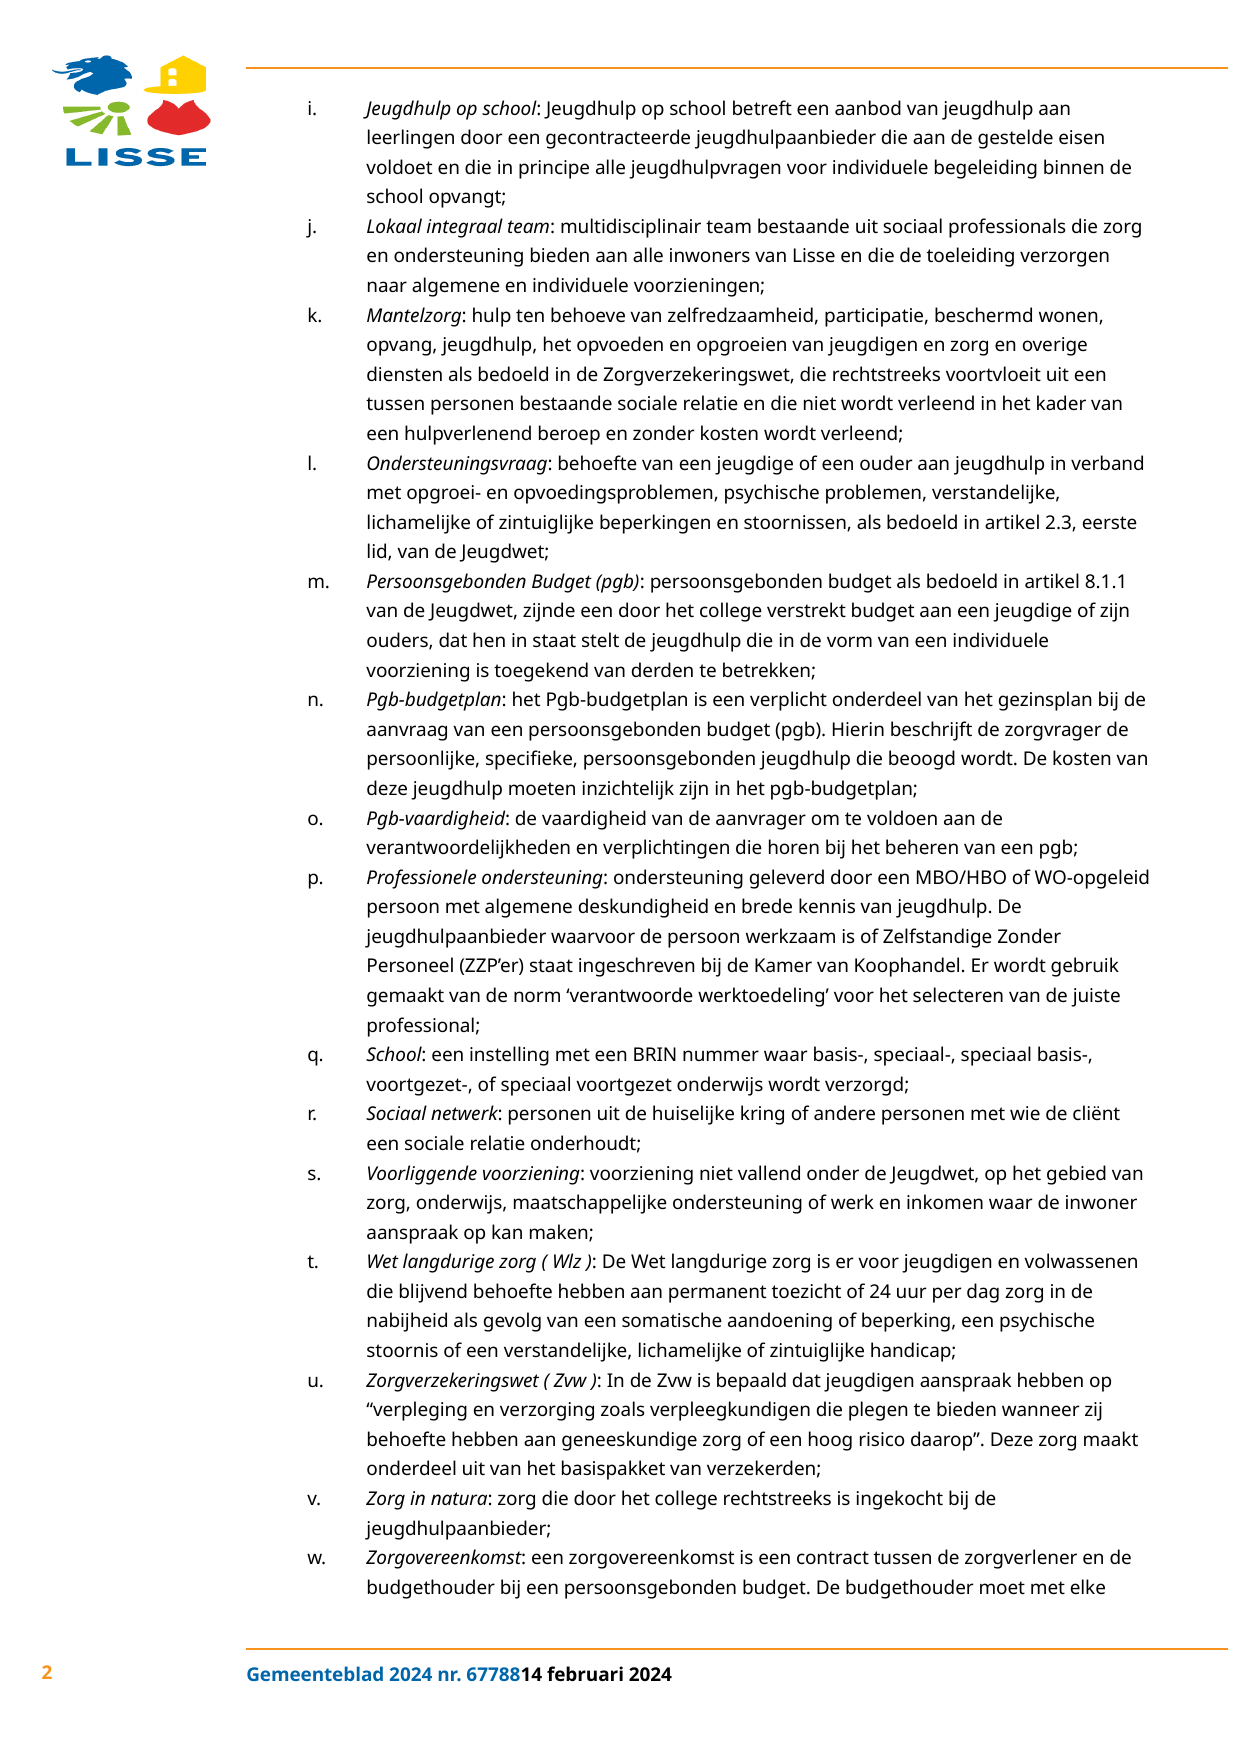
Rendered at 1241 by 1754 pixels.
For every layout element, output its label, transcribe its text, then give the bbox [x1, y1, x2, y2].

list Pgb-vaardigheid: de vaardigheid van de aanvrager om te voldoen aan de verantwoordelijkheden en verplichtingen die horen bij het beheren van een pgb; [307, 805, 1152, 860]
list School: een instelling met een BRIN nummer waar basis-, speciaal-, speciaal basis-, voortgezet-, of speciaal voortgezet onderwijs wordt verzorgd; [307, 1041, 1152, 1097]
picture [41, 47, 231, 172]
list Zorg in natura: zorg die door het college rechtstreeks is ingekocht bij de jeugdhulpaanbieder; [307, 1485, 1152, 1541]
list Jeugdhulp op school: Jeugdhulp op school betreft een aanbod van jeugdhulp aan leerlingen door een gecontracteerde jeugdhulpaanbieder die aan de gestelde eisen voldoet en die in principe alle jeugdhulpvragen voor individuele begeleiding binnen de school opvangt; [307, 95, 1152, 209]
list Wet langdurige zorg ( Wlz ): De Wet langdurige zorg is er voor jeugdigen en volwassenen die blijvend behoefte hebben aan permanent toezicht of 24 uur per dag zorg in de nabijheid als gevolg van een somatische aandoening of beperking, een psychische stoornis of een verstandelijke, lichamelijke of zintuiglijke handicap; [307, 1248, 1152, 1363]
list Zorgovereenkomst: een zorgovereenkomst is een contract tussen de zorgverlener en de budgethouder bij een persoonsgebonden budget. De budgethouder moet met elke [307, 1544, 1152, 1600]
list Mantelzorg: hulp ten behoeve van zelfredzaamheid, participatie, beschermd wonen, opvang, jeugdhulp, het opvoeden en opgroeien van jeugdigen en zorg en overige diensten als bedoeld in de Zorgverzekeringswet, die rechtstreeks voortvloeit uit een tussen personen bestaande sociale relatie en die niet wordt verleend in het kader van een hulpverlenend beroep en zonder kosten wordt verleend; [307, 302, 1152, 446]
list Professionele ondersteuning: ondersteuning geleverd door een MBO/HBO of WO-opgeleid persoon met algemene deskundigheid en brede kennis van jeugdhulp. De jeugdhulpaanbieder waarvoor de persoon werkzaam is of Zelfstandige Zonder Personeel (ZZP’er) staat ingeschreven bij de Kamer van Koophandel. Er wordt gebruik gemaakt van de norm ‘verantwoorde werktoedeling’ voor het selecteren van de juiste professional; [307, 864, 1152, 1038]
list Voorliggende voorziening: voorziening niet vallend onder de Jeugdwet, op het gebied van zorg, onderwijs, maatschappelijke ondersteuning of werk en inkomen waar de inwoner aanspraak op kan maken; [307, 1160, 1152, 1245]
list Ondersteuningsvraag: behoefte van een jeugdige of een ouder aan jeugdhulp in verband met opgroei- en opvoedingsproblemen, psychische problemen, verstandelijke, lichamelijke of zintuiglijke beperkingen en stoornissen, als bedoeld in artikel 2.3, eerste lid, van de Jeugdwet; [307, 450, 1152, 564]
list Persoonsgebonden Budget (pgb): persoonsgebonden budget als bedoeld in artikel 8.1.1 van de Jeugdwet, zijnde een door het college verstrekt budget aan een jeugdige of zijn ouders, dat hen in staat stelt de jeugdhulp die in de vorm van een individuele voorziening is toegekend van derden te betrekken; [307, 568, 1152, 683]
list Pgb-budgetplan: het Pgb-budgetplan is een verplicht onderdeel van het gezinsplan bij de aanvraag van een persoonsgebonden budget (pgb). Hierin beschrijft de zorgvrager de persoonlijke, specifieke, persoonsgebonden jeugdhulp die beoogd wordt. De kosten van deze jeugdhulp moeten inzichtelijk zijn in het pgb-budgetplan; [307, 686, 1152, 801]
list Lokaal integraal team: multidisciplinair team bestaande uit sociaal professionals die zorg en ondersteuning bieden aan alle inwoners van Lisse en die de toeleiding verzorgen naar algemene en individuele voorzieningen; [307, 213, 1152, 298]
list Sociaal netwerk: personen uit de huiselijke kring of andere personen met wie de cliënt een sociale relatie onderhoudt; [307, 1101, 1152, 1156]
list Zorgverzekeringswet ( Zvw ): In de Zvw is bepaald dat jeugdigen aanspraak hebben op “verpleging en verzorging zoals verpleegkundigen die plegen te bieden wanneer zij behoefte hebben aan geneeskundige zorg of een hoog risico daarop”. Deze zorg maakt onderdeel uit van het basispakket van verzekerden; [307, 1367, 1152, 1481]
